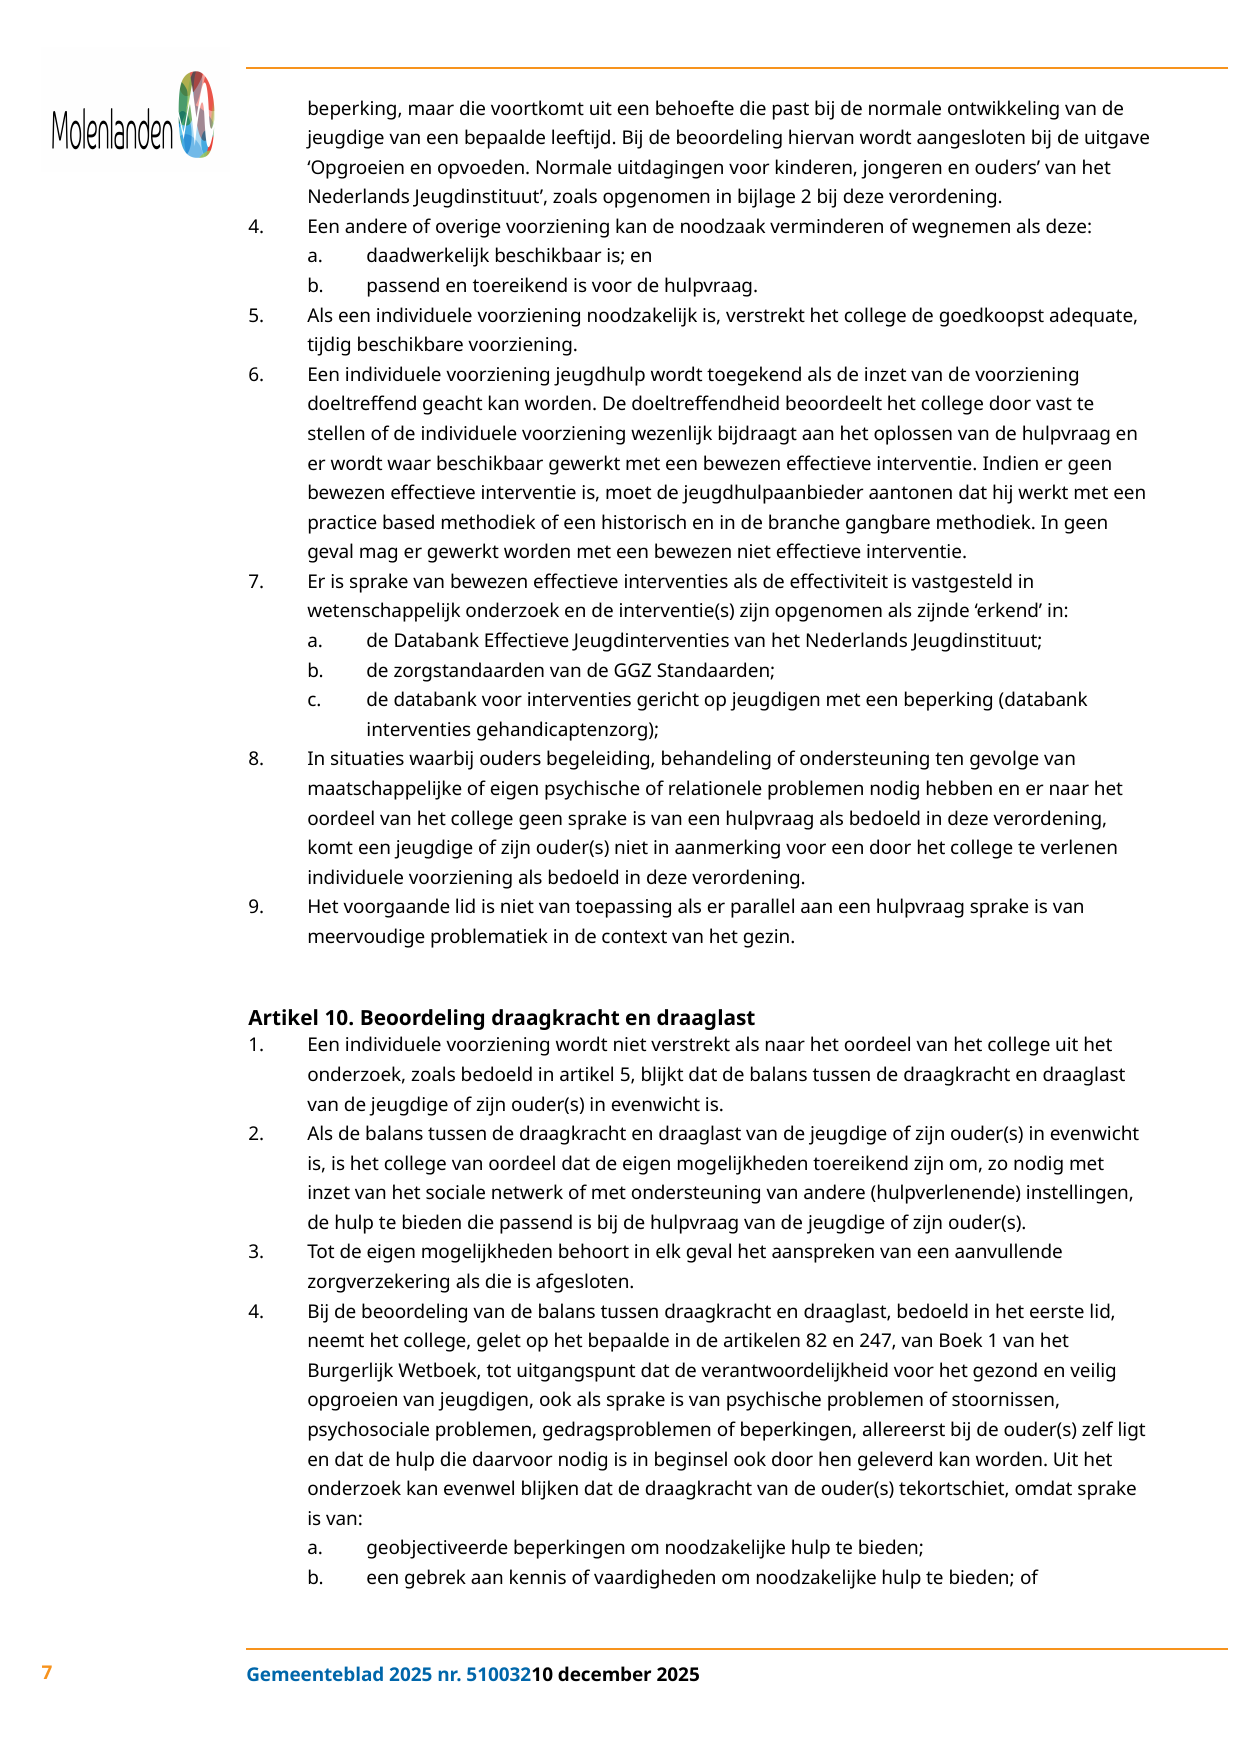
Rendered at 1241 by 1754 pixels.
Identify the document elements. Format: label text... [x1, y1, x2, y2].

list beperking, maar die voortkomt uit een behoefte die past bij de normale ontwikkeling van de jeugdige van een bepaalde leeftijd. Bij de beoordeling hiervan wordt aangesloten bij de uitgave ‘Opgroeien en opvoeden. Normale uitdagingen voor kinderen, jongeren en ouders’ van het Nederlands Jeugdinstituut’, zoals opgenomen in bijlage 2 bij deze verordening. [248, 95, 1152, 209]
list In situaties waarbij ouders begeleiding, behandeling of ondersteuning ten gevolge van maatschappelijke of eigen psychische of relationele problemen nodig hebben en er naar het oordeel van het college geen sprake is van een hulpvraag als bedoeld in deze verordening, komt een jeugdige of zijn ouder(s) niet in aanmerking voor een door het college te verlenen individuele voorziening als bedoeld in deze verordening. [248, 746, 1152, 890]
list Een individuele voorziening jeugdhulp wordt toegekend als de inzet van de voorziening doeltreffend geacht kan worden. De doeltreffendheid beoordeelt het college door vast te stellen of de individuele voorziening wezenlijk bijdraagt aan het oplossen van de hulpvraag en er wordt waar beschikbaar gewerkt met een bewezen effectieve interventie. Indien er geen bewezen effectieve interventie is, moet de jeugdhulpaanbieder aantonen dat hij werkt met een practice based methodiek of een historisch en in de branche gangbare methodiek. In geen geval mag er gewerkt worden met een bewezen niet effectieve interventie. [248, 361, 1152, 564]
list de zorgstandaarden van de GGZ Standaarden; [307, 657, 1152, 683]
list daadwerkelijk beschikbaar is; en [307, 243, 1152, 268]
list de databank voor interventies gericht op jeugdigen met een beperking (databank interventies gehandicaptenzorg); [307, 686, 1152, 742]
list een gebrek aan kennis of vaardigheden om noodzakelijke hulp te bieden; of [307, 1564, 1152, 1590]
list Een andere of overige voorziening kan de noodzaak verminderen of wegnemen als deze: [248, 213, 1152, 239]
picture [41, 47, 231, 172]
list de Databank Effectieve Jeugdinterventies van het Nederlands Jeugdinstituut; [307, 627, 1152, 653]
list Er is sprake van bewezen effectieve interventies als de effectiviteit is vastgesteld in wetenschappelijk onderzoek en de interventie(s) zijn opgenomen als zijnde ‘erkend’ in: [248, 568, 1152, 623]
list geobjectiveerde beperkingen om noodzakelijke hulp te bieden; [307, 1534, 1152, 1560]
list Een individuele voorziening wordt niet verstrekt als naar het oordeel van het college uit het onderzoek, zoals bedoeld in artikel 5, blijkt dat de balans tussen de draagkracht en draaglast van de jeugdige of zijn ouder(s) in evenwicht is. [248, 1032, 1152, 1116]
list passend en toereikend is voor de hulpvraag. [307, 272, 1152, 298]
list Als een individuele voorziening noodzakelijk is, verstrekt het college de goedkoopst adequate, tijdig beschikbare voorziening. [248, 302, 1152, 357]
list Het voorgaande lid is niet van toepassing als er parallel aan een hulpvraag sprake is van meervoudige problematiek in de context van het gezin. [248, 893, 1152, 949]
list Als de balans tussen de draagkracht en draaglast van de jeugdige of zijn ouder(s) in evenwicht is, is het college van oordeel dat de eigen mogelijkheden toereikend zijn om, zo nodig met inzet van het sociale netwerk of met ondersteuning van andere (hulpverlenende) instellingen, de hulp te bieden die passend is bij de hulpvraag van de jeugdige of zijn ouder(s). [248, 1120, 1152, 1235]
list Bij de beoordeling van de balans tussen draagkracht en draaglast, bedoeld in het eerste lid, neemt het college, gelet op het bepaalde in de artikelen 82 en 247, van Boek 1 van het Burgerlijk Wetboek, tot uitgangspunt dat de verantwoordelijkheid voor het gezond en veilig opgroeien van jeugdigen, ook als sprake is van psychische problemen of stoornissen, psychosociale problemen, gedragsproblemen of beperkingen, allereerst bij de ouder(s) zelf ligt en dat de hulp die daarvoor nodig is in beginsel ook door hen geleverd kan worden. Uit het onderzoek kan evenwel blijken dat de draagkracht van de ouder(s) tekortschiet, omdat sprake is van: [248, 1298, 1152, 1531]
text Artikel 10. Beoordeling draagkracht en draaglast [248, 1003, 1152, 1032]
list Tot de eigen mogelijkheden behoort in elk geval het aanspreken van een aanvullende zorgverzekering als die is afgesloten. [248, 1239, 1152, 1294]
